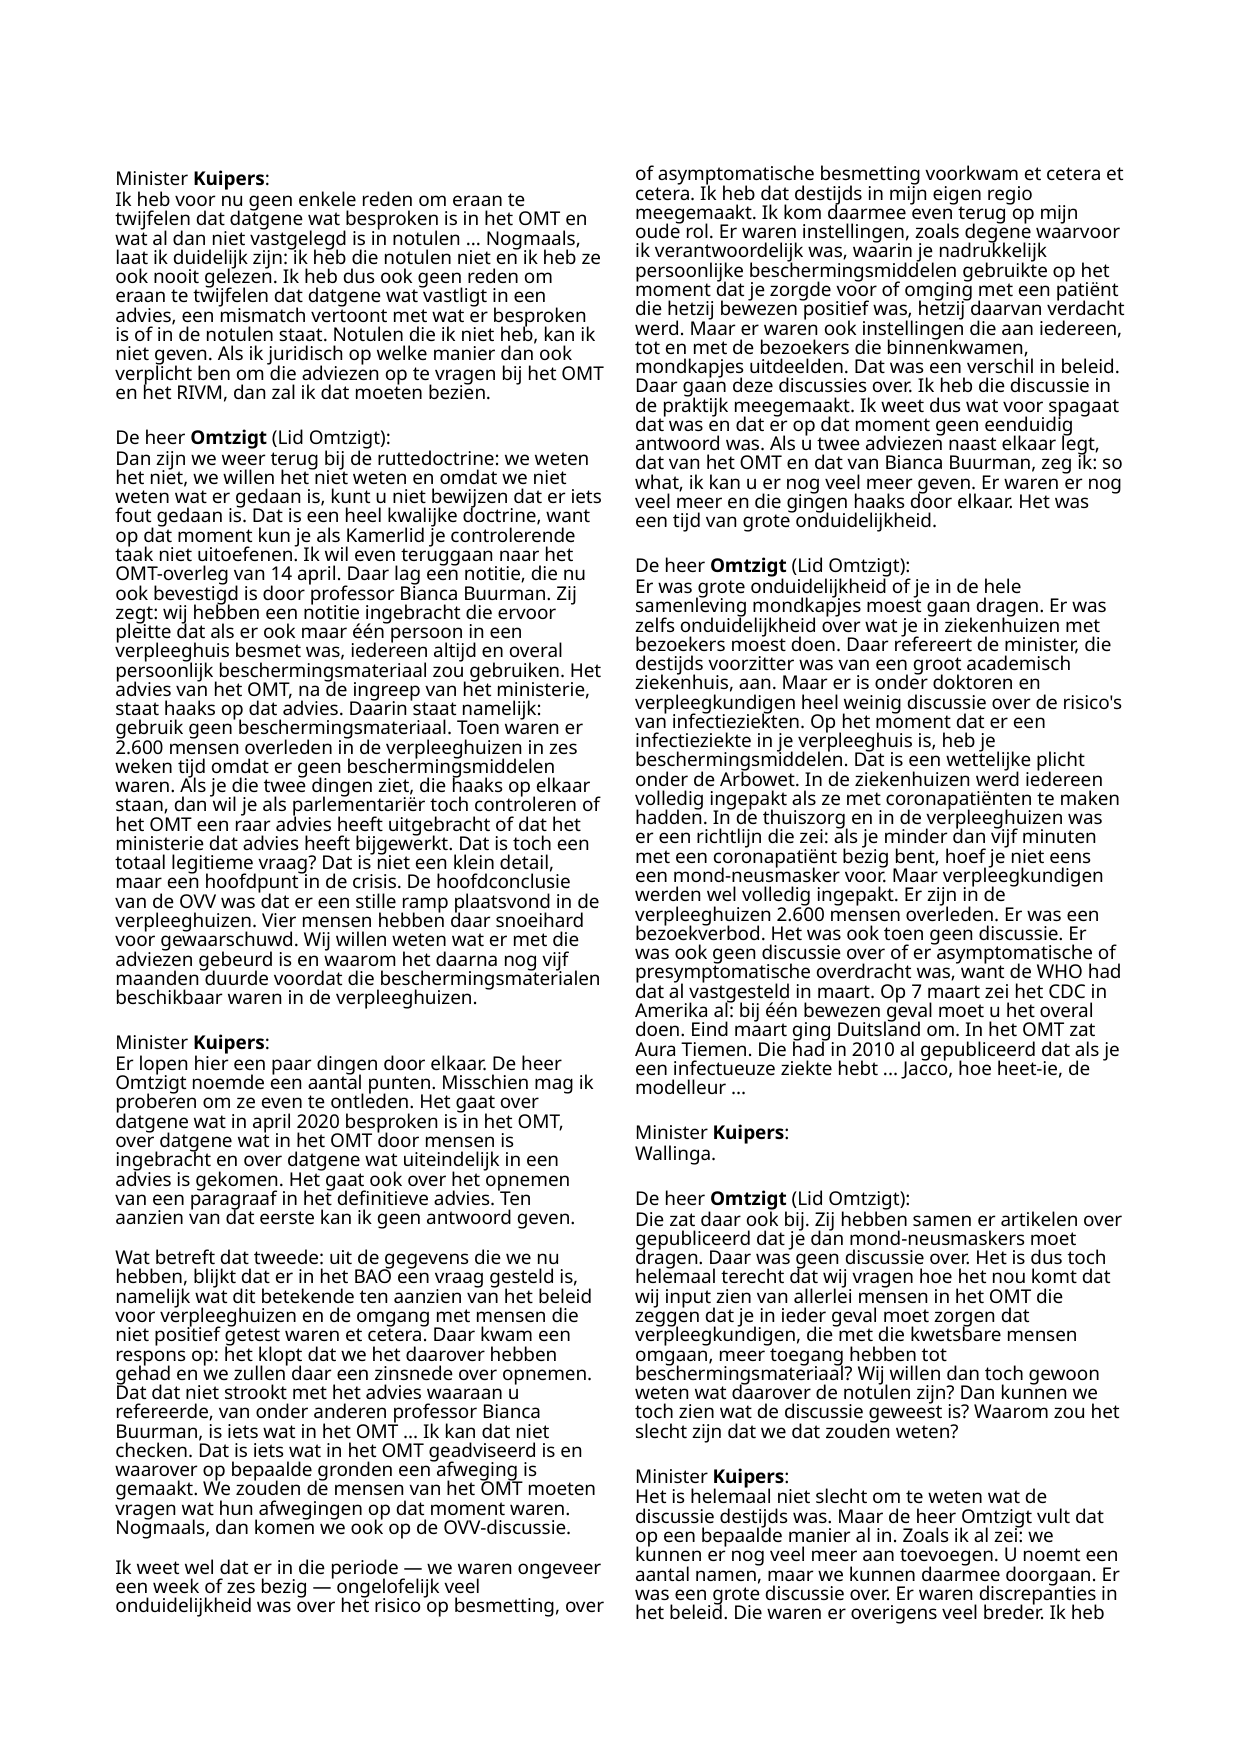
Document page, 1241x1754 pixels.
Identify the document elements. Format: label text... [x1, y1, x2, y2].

text Minister Kuipers: [115, 1029, 605, 1055]
text Minister Kuipers: [115, 165, 605, 191]
text Er lopen hier een paar dingen door elkaar. De heer Omtzigt noemde een aantal punten. Misschien mag ik proberen om ze even te ontleden. Het gaat over datgene wat in april 2020 besproken is in het OMT, over datgene wat in het OMT door mensen is ingebracht en over datgene wat uiteindelijk in een advies is gekomen. Het gaat ook over het opnemen van een paragraaf in het definitieve advies. Ten aanzien van dat eerste kan ik geen antwoord geven. [115, 1055, 605, 1228]
text Het is helemaal niet slecht om te weten wat de discussie destijds was. Maar de heer Omtzigt vult dat op een bepaalde manier al in. Zoals ik al zei: we kunnen er nog veel meer aan toevoegen. U noemt een aantal namen, maar we kunnen daarmee doorgaan. Er was een grote discussie over. Er waren discrepanties in het beleid. Die waren er overigens veel breder. Ik heb [635, 1488, 1125, 1623]
text De heer Omtzigt (Lid Omtzigt): [115, 424, 605, 449]
text De heer Omtzigt (Lid Omtzigt): [635, 1185, 1125, 1211]
text Minister Kuipers: [635, 1119, 1125, 1145]
text of asymptomatische besmetting voorkwam et cetera et cetera. Ik heb dat destijds in mijn eigen regio meegemaakt. Ik kom daarmee even terug op mijn oude rol. Er waren instellingen, zoals degene waarvoor ik verantwoordelijk was, waarin je nadrukkelijk persoonlijke beschermingsmiddelen gebruikte op het moment dat je zorgde voor of omging met een patiënt die hetzij bewezen positief was, hetzij daarvan verdacht werd. Maar er waren ook instellingen die aan iedereen, tot en met de bezoekers die binnenkwamen, mondkapjes uitdeelden. Dat was een verschil in beleid. Daar gaan deze discussies over. Ik heb die discussie in de praktijk meegemaakt. Ik weet dus wat voor spagaat dat was en dat er op dat moment geen eenduidig antwoord was. Als u twee adviezen naast elkaar legt, dat van het OMT en dat van Bianca Buurman, zeg ik: so what, ik kan u er nog veel meer geven. Er waren er nog veel meer en die gingen haaks door elkaar. Het was een tijd van grote onduidelijkheid. [635, 165, 1125, 531]
text Wat betreft dat tweede: uit de gegevens die we nu hebben, blijkt dat er in het BAO een vraag gesteld is, namelijk wat dit betekende ten aanzien van het beleid voor verpleeghuizen en de omgang met mensen die niet positief getest waren et cetera. Daar kwam een respons op: het klopt dat we het daarover hebben gehad en we zullen daar een zinsnede over opnemen. Dat dat niet strookt met het advies waaraan u refereerde, van onder anderen professor Bianca Buurman, is iets wat in het OMT ... Ik kan dat niet checken. Dat is iets wat in het OMT geadviseerd is en waarover op bepaalde gronden een afweging is gemaakt. We zouden de mensen van het OMT moeten vragen wat hun afwegingen op dat moment waren. Nogmaals, dan komen we ook op de OVV-discussie. [115, 1249, 605, 1538]
text Ik weet wel dat er in die periode — we waren ongeveer een week of zes bezig — ongelofelijk veel onduidelijkheid was over het risico op besmetting, over [115, 1559, 605, 1617]
text Er was grote onduidelijkheid of je in de hele samenleving mondkapjes moest gaan dragen. Er was zelfs onduidelijkheid over wat je in ziekenhuizen met bezoekers moest doen. Daar refereert de minister, die destijds voorzitter was van een groot academisch ziekenhuis, aan. Maar er is onder doktoren en verpleegkundigen heel weinig discussie over de risico's van infectieziekten. Op het moment dat er een infectieziekte in je verpleeghuis is, heb je beschermingsmiddelen. Dat is een wettelijke plicht onder de Arbowet. In de ziekenhuizen werd iedereen volledig ingepakt als ze met coronapatiënten te maken hadden. In de thuiszorg en in de verpleeghuizen was er een richtlijn die zei: als je minder dan vijf minuten met een coronapatiënt bezig bent, hoef je niet eens een mond-neusmasker voor. Maar verpleegkundigen werden wel volledig ingepakt. Er zijn in de verpleeghuizen 2.600 mensen overleden. Er was een bezoekverbod. Het was ook toen geen discussie. Er was ook geen discussie over of er asymptomatische of presymptomatische overdracht was, want de WHO had dat al vastgesteld in maart. Op 7 maart zei het CDC in Amerika al: bij één bewezen geval moet u het overal doen. Eind maart ging Duitsland om. In het OMT zat Aura Tiemen. Die had in 2010 al gepubliceerd dat als je een infectueuze ziekte hebt ... Jacco, hoe heet-ie, de modelleur ... [635, 578, 1125, 1098]
text Ik heb voor nu geen enkele reden om eraan te twijfelen dat datgene wat besproken is in het OMT en wat al dan niet vastgelegd is in notulen ... Nogmaals, laat ik duidelijk zijn: ik heb die notulen niet en ik heb ze ook nooit gelezen. Ik heb dus ook geen reden om eraan te twijfelen dat datgene wat vastligt in een advies, een mismatch vertoont met wat er besproken is of in de notulen staat. Notulen die ik niet heb, kan ik niet geven. Als ik juridisch op welke manier dan ook verplicht ben om die adviezen op te vragen bij het OMT en het RIVM, dan zal ik dat moeten bezien. [115, 191, 605, 403]
text Dan zijn we weer terug bij de ruttedoctrine: we weten het niet, we willen het niet weten en omdat we niet weten wat er gedaan is, kunt u niet bewijzen dat er iets fout gedaan is. Dat is een heel kwalijke doctrine, want op dat moment kun je als Kamerlid je controlerende taak niet uitoefenen. Ik wil even teruggaan naar het OMT-overleg van 14 april. Daar lag een notitie, die nu ook bevestigd is door professor Bianca Buurman. Zij zegt: wij hebben een notitie ingebracht die ervoor pleitte dat als er ook maar één persoon in een verpleeghuis besmet was, iedereen altijd en overal persoonlijk beschermingsmateriaal zou gebruiken. Het advies van het OMT, na de ingreep van het ministerie, staat haaks op dat advies. Daarin staat namelijk: gebruik geen beschermingsmateriaal. Toen waren er 2.600 mensen overleden in de verpleeghuizen in zes weken tijd omdat er geen beschermingsmiddelen waren. Als je die twee dingen ziet, die haaks op elkaar staan, dan wil je als parlementariër toch controleren of het OMT een raar advies heeft uitgebracht of dat het ministerie dat advies heeft bijgewerkt. Dat is toch een totaal legitieme vraag? Dat is niet een klein detail, maar een hoofdpunt in de crisis. De hoofdconclusie van de OVV was dat er een stille ramp plaatsvond in de verpleeghuizen. Vier mensen hebben daar snoeihard voor gewaarschuwd. Wij willen weten wat er met die adviezen gebeurd is en waarom het daarna nog vijf maanden duurde voordat die beschermingsmaterialen beschikbaar waren in de verpleeghuizen. [115, 449, 605, 1008]
text Wallinga. [635, 1145, 1125, 1164]
text Die zat daar ook bij. Zij hebben samen er artikelen over gepubliceerd dat je dan mond-neusmaskers moet dragen. Daar was geen discussie over. Het is dus toch helemaal terecht dat wij vragen hoe het nou komt dat wij input zien van allerlei mensen in het OMT die zeggen dat je in ieder geval moet zorgen dat verpleegkundigen, die met die kwetsbare mensen omgaan, meer toegang hebben tot beschermingsmateriaal? Wij willen dan toch gewoon weten wat daarover de notulen zijn? Dan kunnen we toch zien wat de discussie geweest is? Waarom zou het slecht zijn dat we dat zouden weten? [635, 1211, 1125, 1442]
text Minister Kuipers: [635, 1463, 1125, 1488]
text De heer Omtzigt (Lid Omtzigt): [635, 552, 1125, 578]
